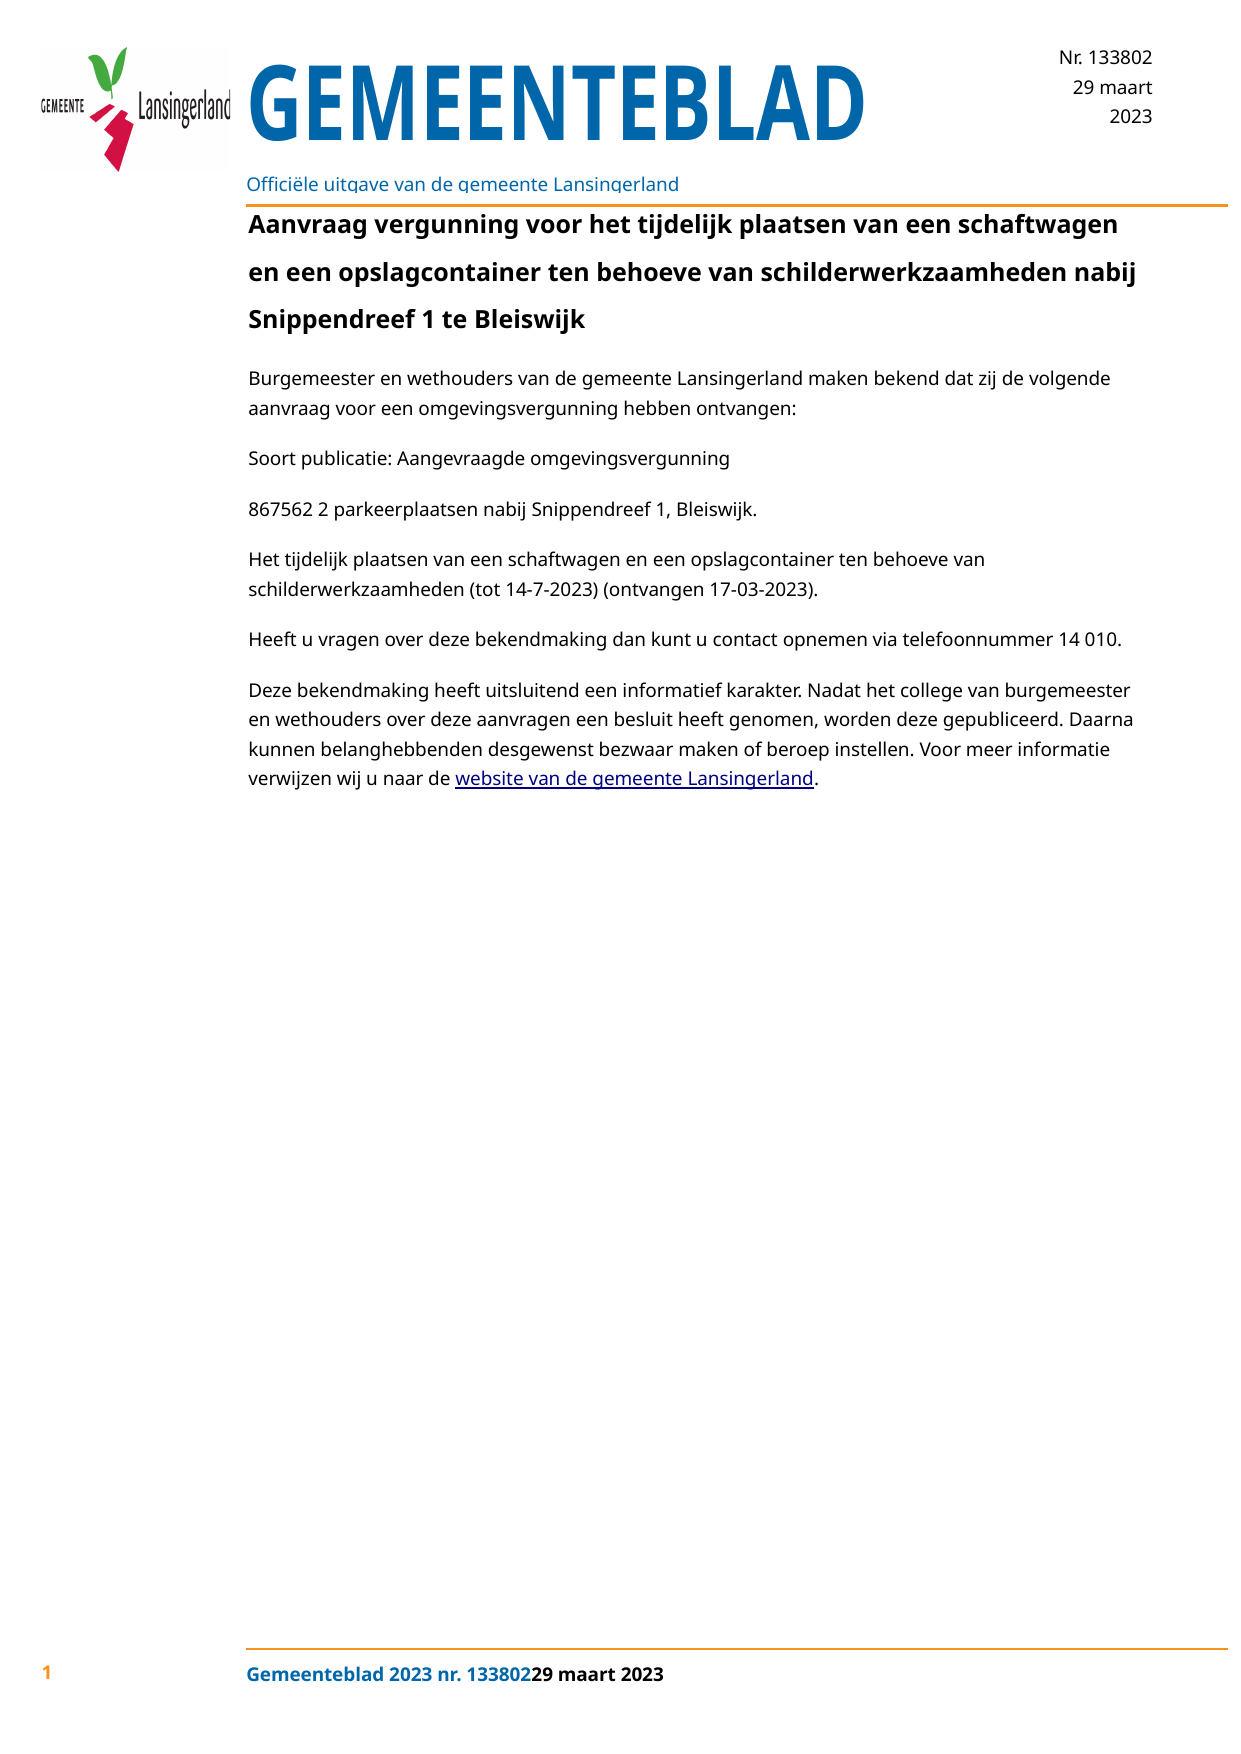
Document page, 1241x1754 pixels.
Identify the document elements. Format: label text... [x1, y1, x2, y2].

text Burgemeester en wethouders van de gemeente Lansingerland maken bekend dat zij de volgende aanvraag voor een omgevingsvergunning hebben ontvangen: [248, 366, 1152, 421]
picture [41, 47, 231, 172]
text Het tijdelijk plaatsen van een schaftwagen en een opslagcontainer ten behoeve van schilderwerkzaamheden (tot 14-7-2023) (ontvangen 17-03-2023). [248, 546, 1152, 602]
text 867562 2 parkeerplaatsen nabij Snippendreef 1, Bleiswijk. [248, 496, 1152, 522]
text Heeft u vragen over deze bekendmaking dan kunt u contact opnemen via telefoonnummer 14 010. [248, 626, 1152, 652]
text Aanvraag vergunning voor het tijdelijk plaatsen van een schaftwagen en een opslagcontainer ten behoeve van schilderwerkzaamheden nabij Snippendreef 1 te Bleiswijk [248, 207, 1152, 336]
text Soort publicatie: Aangevraagde omgevingsvergunning [248, 446, 1152, 471]
text Deze bekendmaking heeft uitsluitend een informatief karakter. Nadat het college van burgemeester en wethouders over deze aanvragen een besluit heeft genomen, worden deze gepubliceerd. Daarna kunnen belanghebbenden desgewenst bezwaar maken of beroep instellen. Voor meer informatie verwijzen wij u naar de website van de gemeente Lansingerland. [248, 677, 1152, 791]
